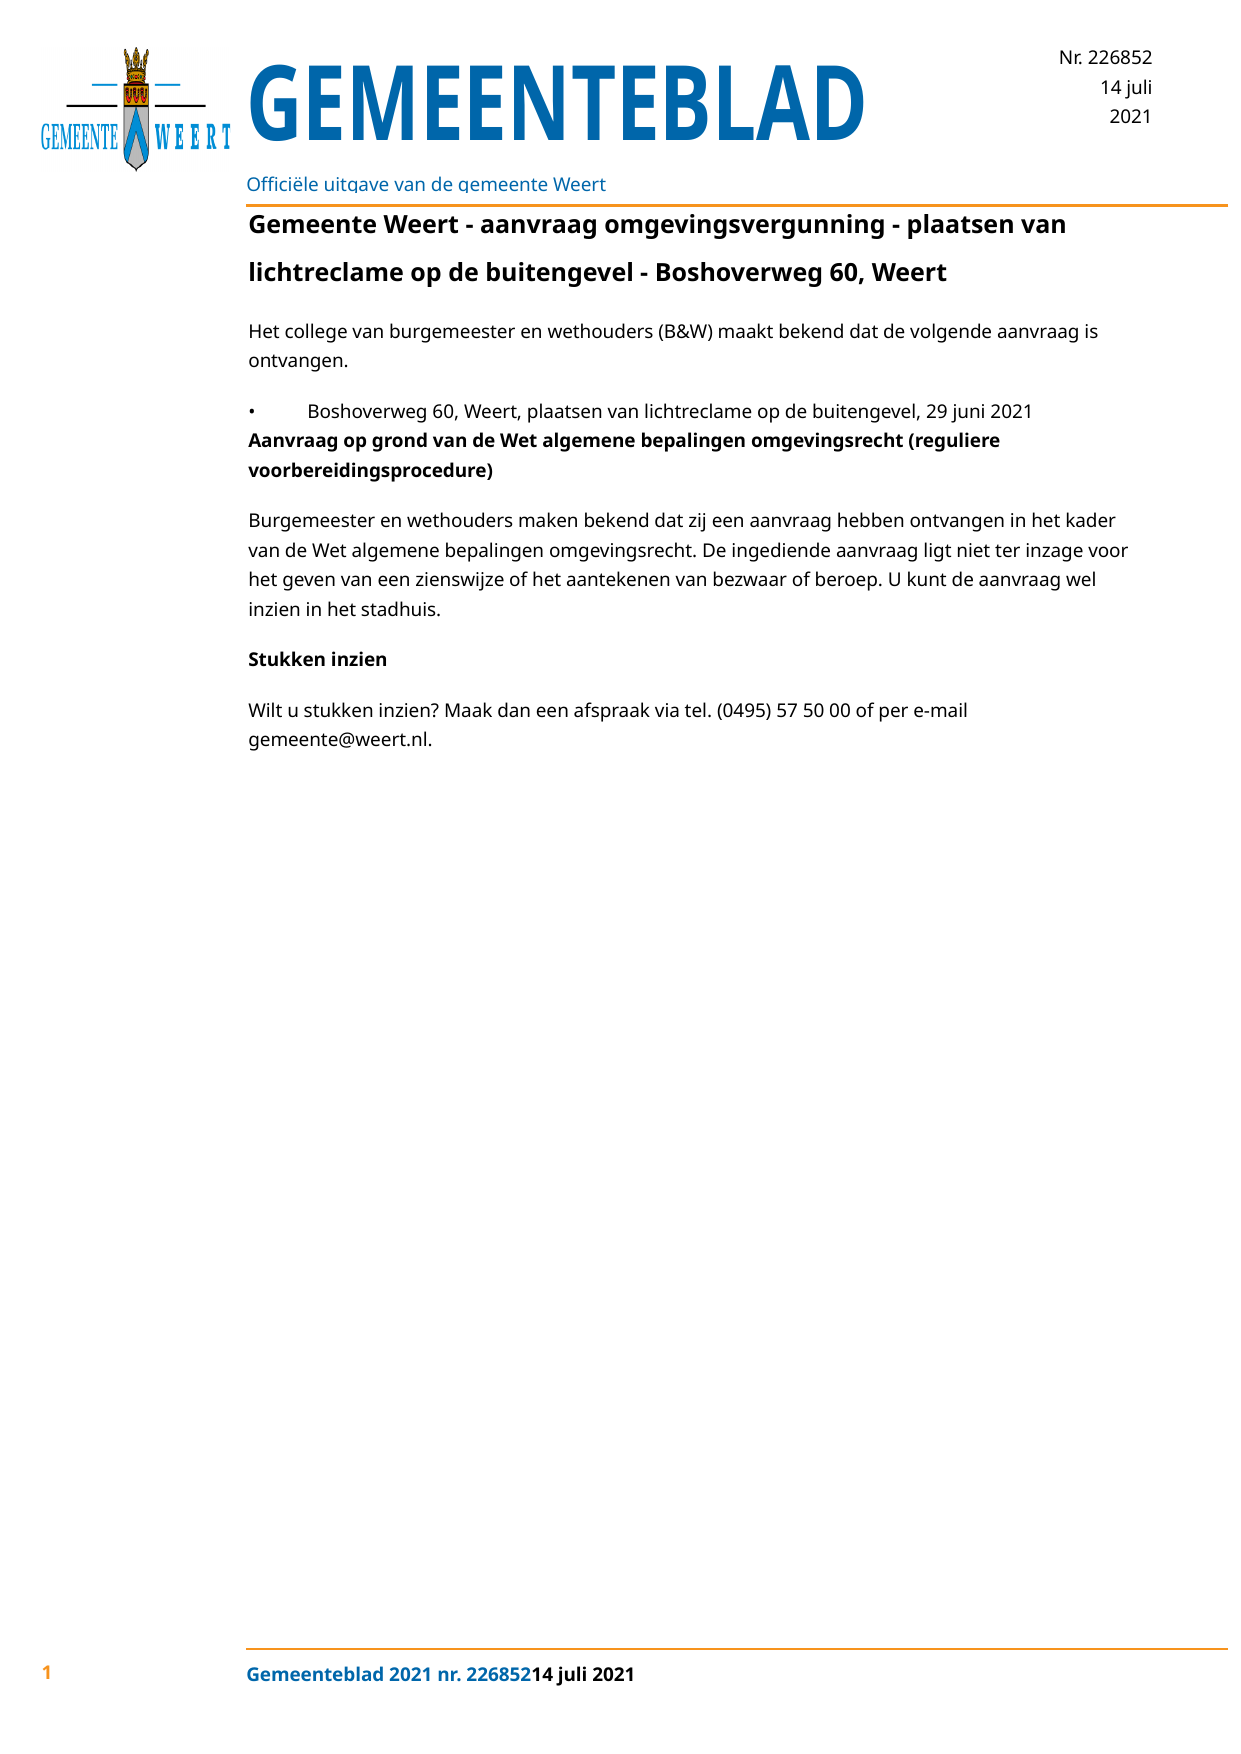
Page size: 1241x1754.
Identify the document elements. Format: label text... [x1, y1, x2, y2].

text Aanvraag op grond van de Wet algemene bepalingen omgevingsrecht (reguliere voorbereidingsprocedure) [248, 427, 1152, 483]
list Boshoverweg 60, Weert, plaatsen van lichtreclame op de buitengevel, 29 juni 2021 [248, 398, 1152, 424]
text Stukken inzien [248, 647, 1152, 672]
picture [41, 47, 231, 172]
text Gemeente Weert - aanvraag omgevingsvergunning - plaatsen van lichtreclame op de buitengevel - Boshoverweg 60, Weert [248, 207, 1152, 288]
text Burgemeester en wethouders maken bekend dat zij een aanvraag hebben ontvangen in het kader van de Wet algemene bepalingen omgevingsrecht. De ingediende aanvraag ligt niet ter inzage voor het geven van een zienswijze of het aantekenen van bezwaar of beroep. U kunt de aanvraag wel inzien in het stadhuis. [248, 507, 1152, 622]
text Het college van burgemeester en wethouders (B&W) maakt bekend dat de volgende aanvraag is ontvangen. [248, 318, 1152, 373]
text Wilt u stukken inzien? Maak dan een afspraak via tel. (0495) 57 50 00 of per e-mail gemeente@weert.nl. [248, 697, 1152, 752]
